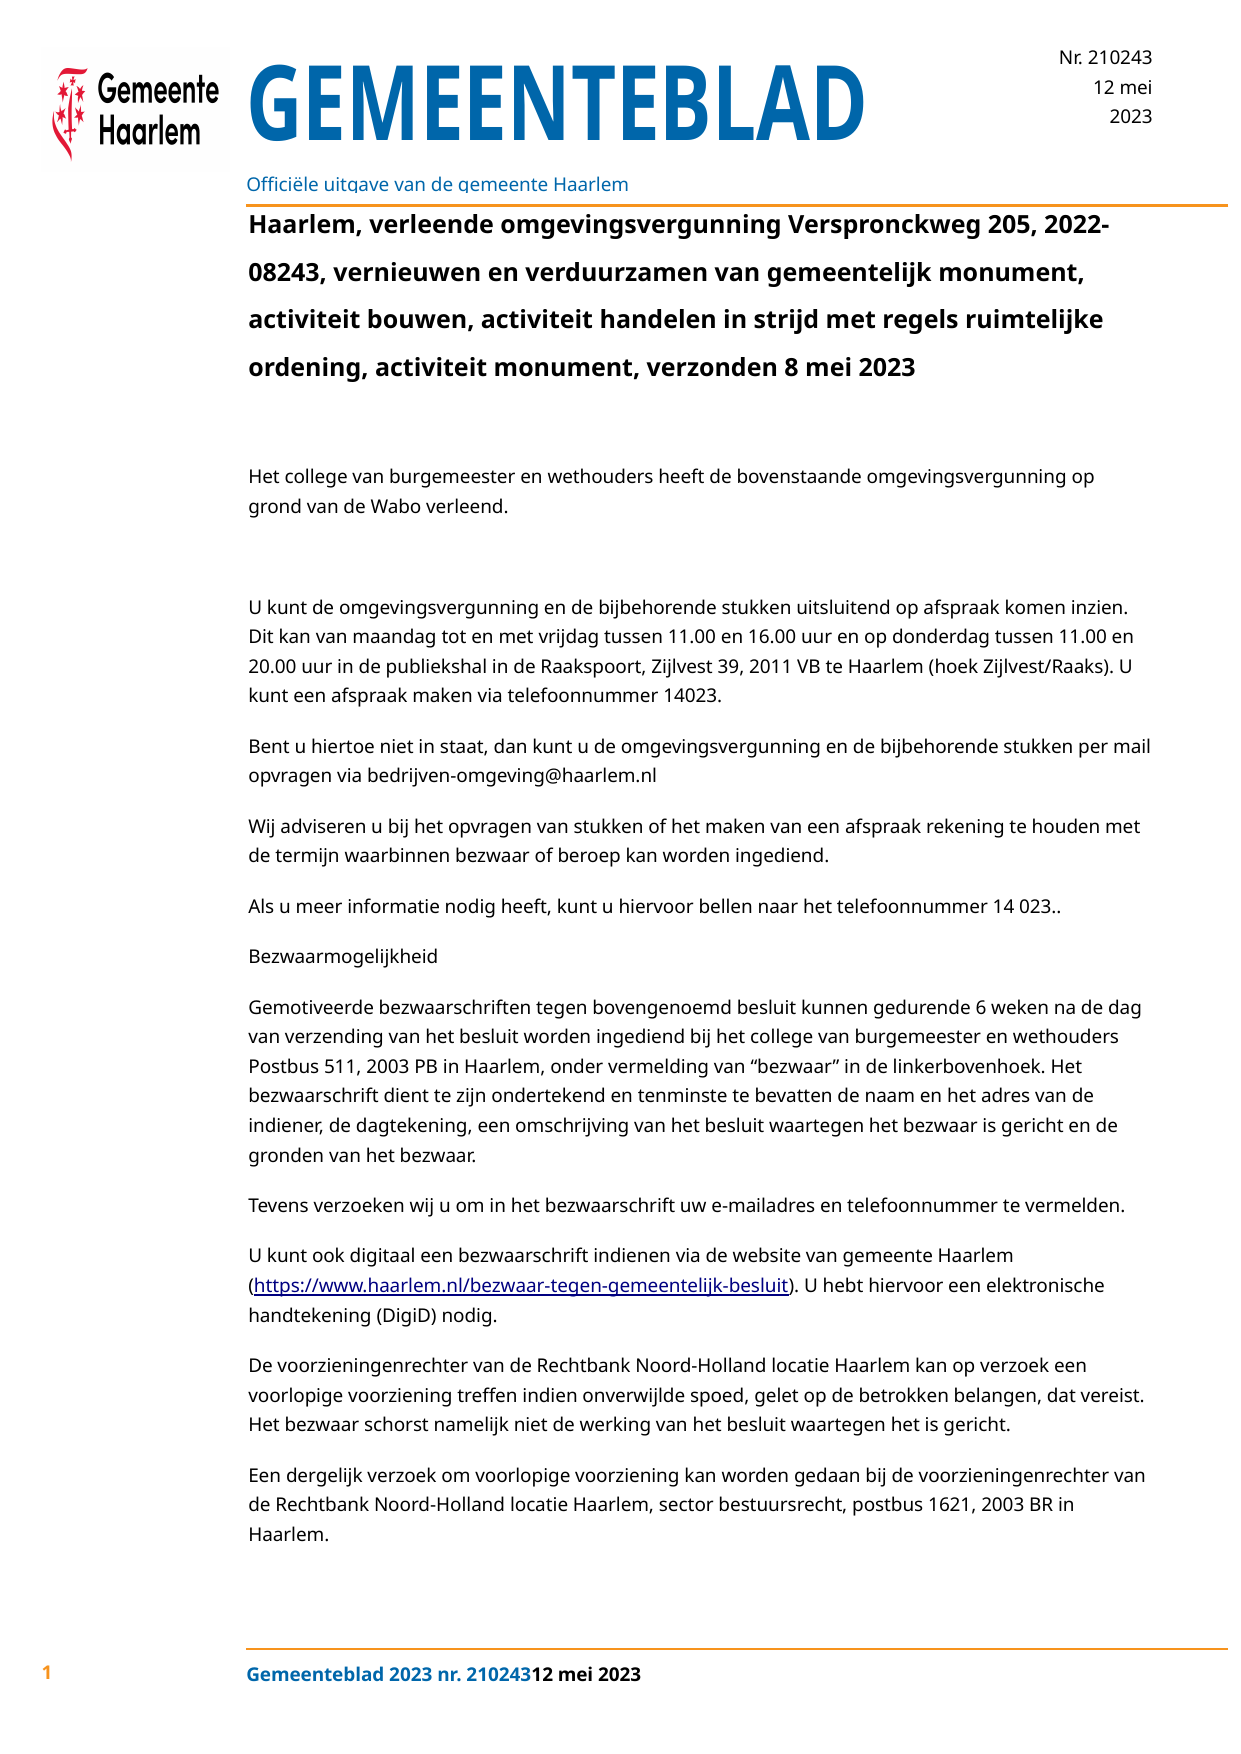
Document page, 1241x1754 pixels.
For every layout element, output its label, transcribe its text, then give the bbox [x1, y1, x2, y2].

text U kunt ook digitaal een bezwaarschrift indienen via de website van gemeente Haarlem (https://www.haarlem.nl/bezwaar-tegen-gemeentelijk-besluit). U hebt hiervoor een elektronische handtekening (DigiD) nodig. [248, 1243, 1152, 1328]
text Gemotiveerde bezwaarschriften tegen bovengenoemd besluit kunnen gedurende 6 weken na de dag van verzending van het besluit worden ingediend bij het college van burgemeester en wethouders Postbus 511, 2003 PB in Haarlem, onder vermelding van “bezwaar” in de linkerbovenhoek. Het bezwaarschrift dient te zijn ondertekend en tenminste te bevatten de naam en het adres van de indiener, de dagtekening, een omschrijving van het besluit waartegen het bezwaar is gericht en de gronden van het bezwaar. [248, 994, 1152, 1168]
text U kunt de omgevingsvergunning en de bijbehorende stukken uitsluitend op afspraak komen inzien. Dit kan van maandag tot en met vrijdag tussen 11.00 en 16.00 uur en op donderdag tussen 11.00 en 20.00 uur in de publiekshal in de Raakspoort, Zijlvest 39, 2011 VB te Haarlem (hoek Zijlvest/Raaks). U kunt een afspraak maken via telefoonnummer 14023. [248, 594, 1152, 708]
text Haarlem, verleende omgevingsvergunning Verspronckweg 205, 2022-08243, vernieuwen en verduurzamen van gemeentelijk monument, activiteit bouwen, activiteit handelen in strijd met regels ruimtelijke ordening, activiteit monument, verzonden 8 mei 2023 [248, 207, 1152, 384]
text Als u meer informatie nodig heeft, kunt u hiervoor bellen naar het telefoonnummer 14 023.. [248, 893, 1152, 919]
text Bent u hiertoe niet in staat, dan kunt u de omgevingsvergunning en de bijbehorende stukken per mail opvragen via bedrijven-omgeving@haarlem.nl [248, 733, 1152, 788]
picture [41, 47, 231, 172]
text Bezwaarmogelijkheid [248, 943, 1152, 969]
text De voorzieningenrechter van de Rechtbank Noord-Holland locatie Haarlem kan op verzoek een voorlopige voorziening treffen indien onverwijlde spoed, gelet op de betrokken belangen, dat vereist. Het bezwaar schorst namelijk niet de werking van het besluit waartegen het is gericht. [248, 1352, 1152, 1437]
text Tevens verzoeken wij u om in het bezwaarschrift uw e-mailadres en telefoonnummer te vermelden. [248, 1192, 1152, 1218]
text Wij adviseren u bij het opvragen van stukken of het maken van een afspraak rekening te houden met de termijn waarbinnen bezwaar of beroep kan worden ingediend. [248, 813, 1152, 868]
text Het college van burgemeester en wethouders heeft de bovenstaande omgevingsvergunning op grond van de Wabo verleend. [248, 463, 1152, 519]
text Een dergelijk verzoek om voorlopige voorziening kan worden gedaan bij de voorzieningenrechter van de Rechtbank Noord-Holland locatie Haarlem, sector bestuursrecht, postbus 1621, 2003 BR in Haarlem. [248, 1462, 1152, 1547]
